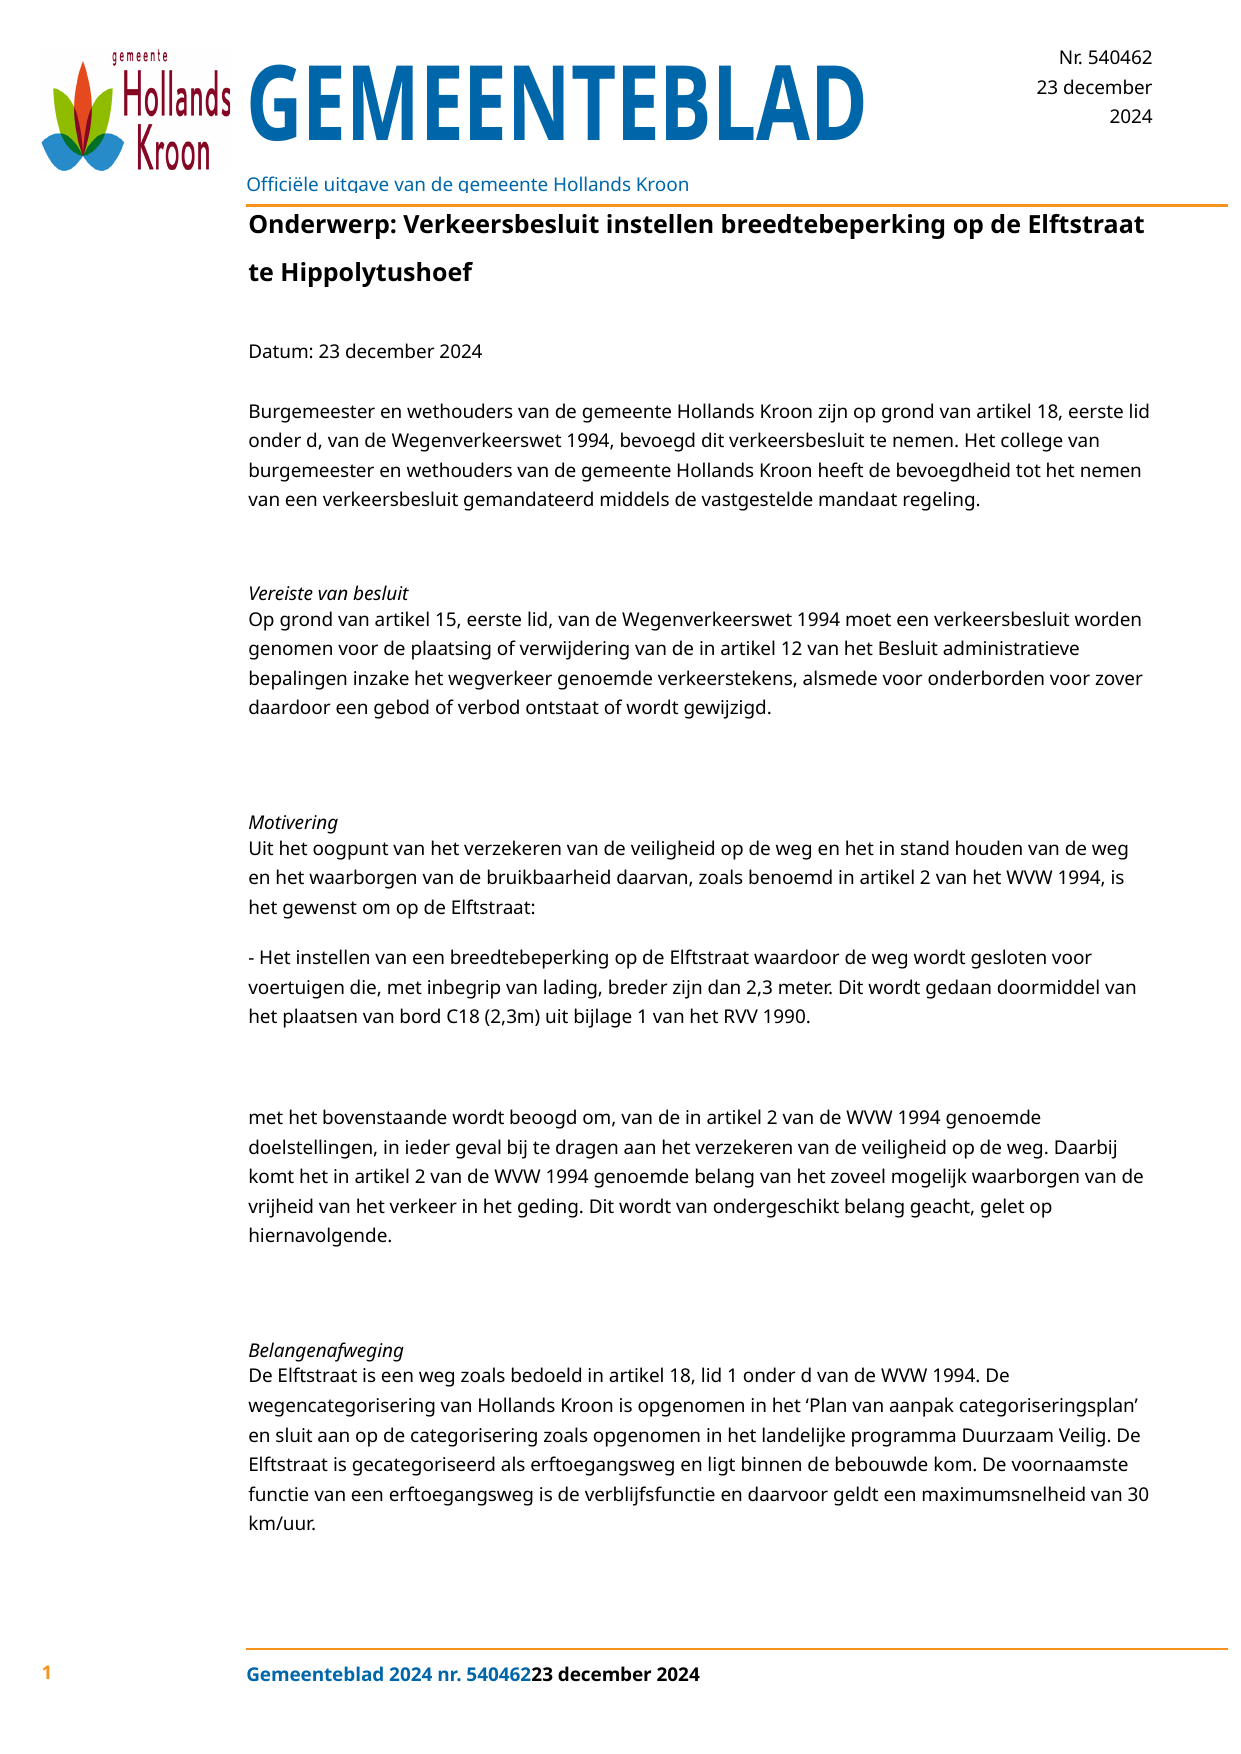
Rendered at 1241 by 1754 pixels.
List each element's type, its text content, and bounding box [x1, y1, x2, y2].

text Uit het oogpunt van het verzekeren van de veiligheid op de weg en het in stand houden van de weg en het waarborgen van de bruikbaarheid daarvan, zoals benoemd in artikel 2 van het WVW 1994, is het gewenst om op de Elftstraat: [248, 835, 1152, 919]
text Datum: 23 december 2024 [248, 339, 1152, 364]
text Op grond van artikel 15, eerste lid, van de Wegenverkeerswet 1994 moet een verkeersbesluit worden genomen voor de plaatsing of verwijdering van de in artikel 12 van het Besluit administratieve bepalingen inzake het wegverkeer genoemde verkeerstekens, alsmede voor onderborden voor zover daardoor een gebod of verbod ontstaat of wordt gewijzigd. [248, 606, 1152, 720]
text De Elftstraat is een weg zoals bedoeld in artikel 18, lid 1 onder d van de WVW 1994. De wegencategorisering van Hollands Kroon is opgenomen in het ‘Plan van aanpak categoriseringsplan’ en sluit aan op de categorisering zoals opgenomen in het landelijke programma Duurzaam Veilig. De Elftstraat is gecategoriseerd als erftoegangsweg en ligt binnen de bebouwde kom. De voornaamste functie van een erftoegangsweg is de verblijfsfunctie en daarvoor geldt een maximumsnelheid van 30 km/uur. [248, 1363, 1152, 1536]
text met het bovenstaande wordt beoogd om, van de in artikel 2 van de WVW 1994 genoemde doelstellingen, in ieder geval bij te dragen aan het verzekeren van de veiligheid op de weg. Daarbij komt het in artikel 2 van de WVW 1994 genoemde belang van het zoveel mogelijk waarborgen van de vrijheid van het verkeer in het geding. Dit wordt van ondergeschikt belang geacht, gelet op hiernavolgende. [248, 1104, 1152, 1248]
text Onderwerp: Verkeersbesluit instellen breedtebeperking op de Elftstraat te Hippolytushoef [248, 207, 1152, 288]
text Vereiste van besluit [248, 580, 1152, 606]
text Burgemeester en wethouders van de gemeente Hollands Kroon zijn op grond van artikel 18, eerste lid onder d, van de Wegenverkeerswet 1994, bevoegd dit verkeersbesluit te nemen. Het college van burgemeester en wethouders van de gemeente Hollands Kroon heeft de bevoegdheid tot het nemen van een verkeersbesluit gemandateerd middels de vastgestelde mandaat regeling. [248, 398, 1152, 512]
text Motivering [248, 809, 1152, 835]
picture [41, 47, 231, 172]
text - Het instellen van een breedtebeperking op de Elftstraat waardoor de weg wordt gesloten voor voertuigen die, met inbegrip van lading, breder zijn dan 2,3 meter. Dit wordt gedaan doormiddel van het plaatsen van bord C18 (2,3m) uit bijlage 1 van het RVV 1990. [248, 944, 1152, 1029]
text Belangenafweging [248, 1337, 1152, 1363]
